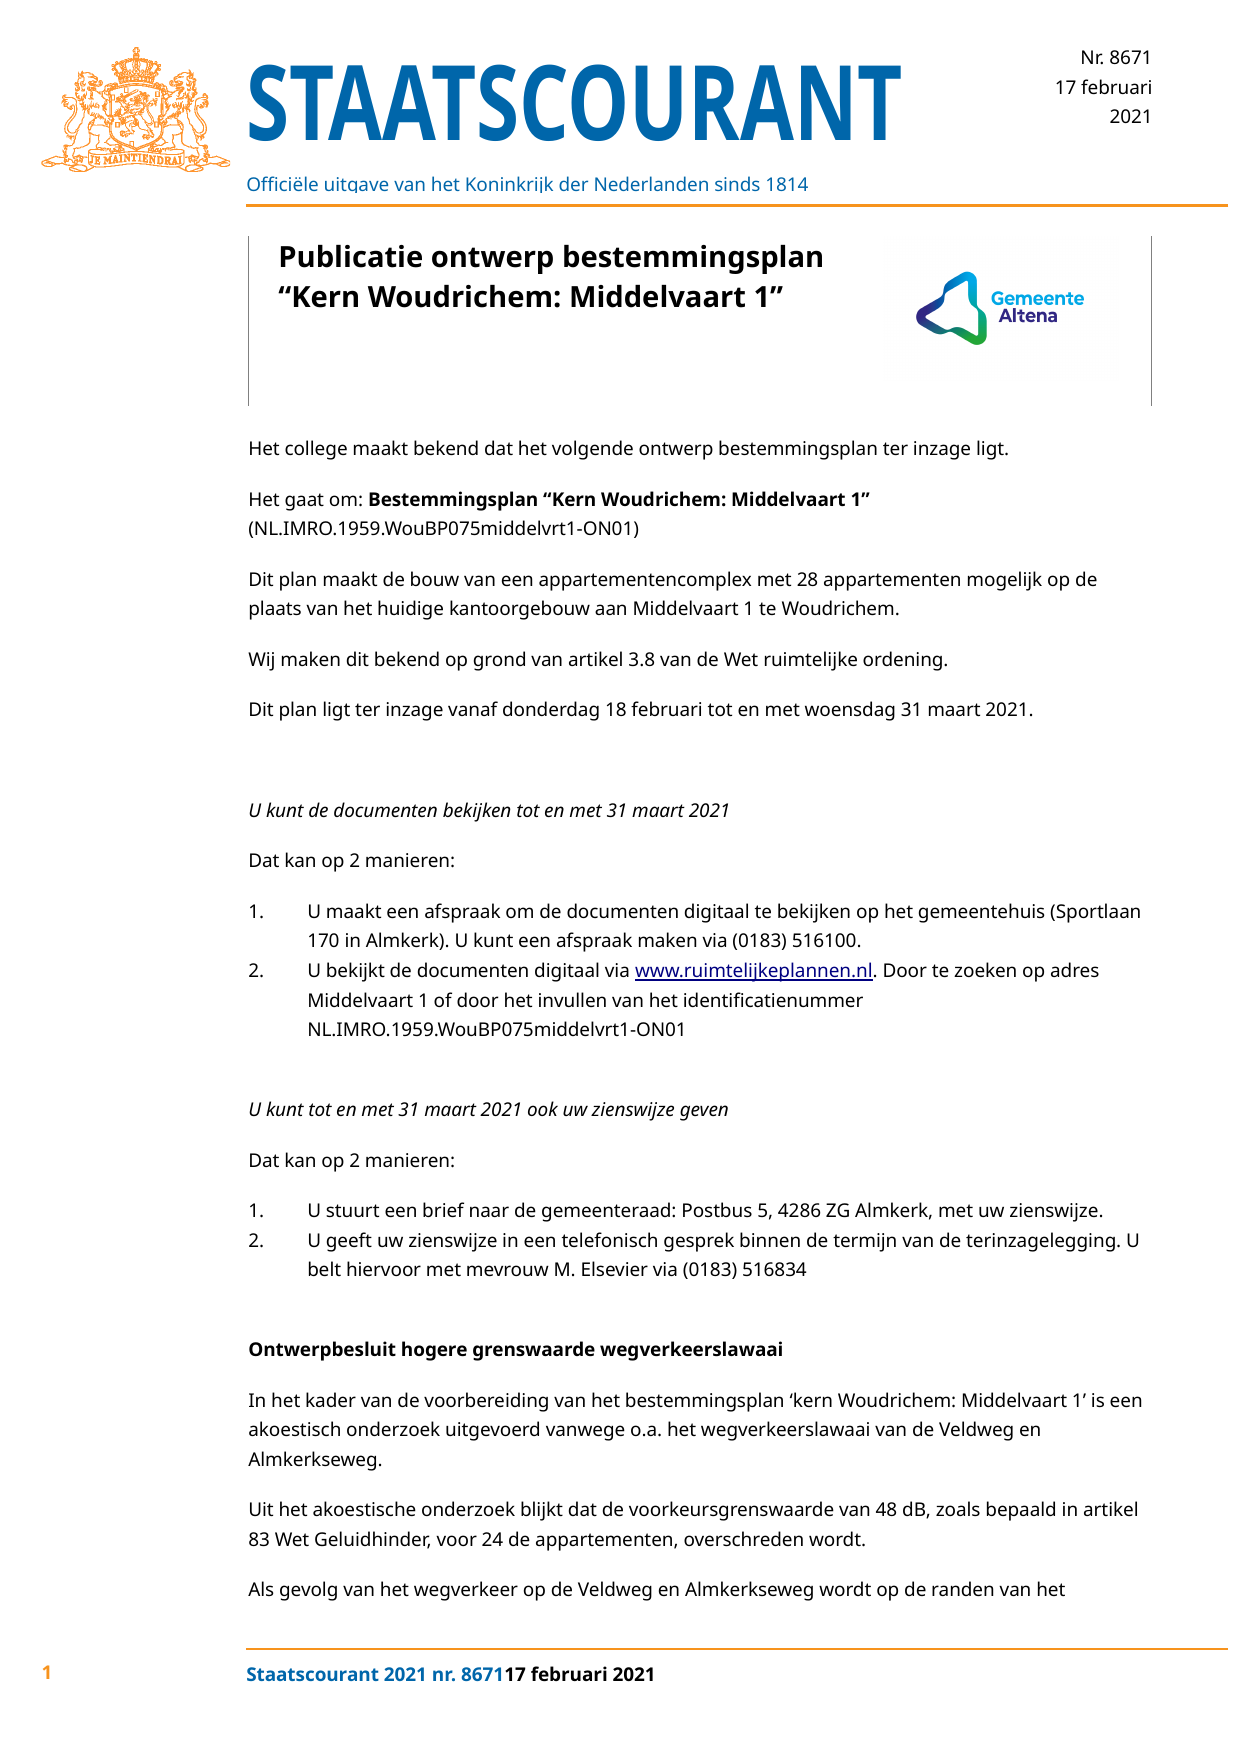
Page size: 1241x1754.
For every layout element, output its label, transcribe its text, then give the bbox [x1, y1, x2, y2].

text Dat kan op 2 manieren: [248, 848, 1152, 873]
text U kunt tot en met 31 maart 2021 ook uw zienswijze geven [248, 1096, 1152, 1122]
text Als gevolg van het wegverkeer op de Veldweg en Almkerkseweg wordt op de randen van het [248, 1576, 1152, 1602]
text In het kader van de voorbereiding van het bestemmingsplan ‘kern Woudrichem: Middelvaart 1’ is een akoestisch onderzoek uitgevoerd vanwege o.a. het wegverkeerslawaai van de Veldweg en Almkerkseweg. [248, 1387, 1152, 1472]
text Ontwerpbesluit hogere grenswaarde wegverkeerslawaai [248, 1336, 1152, 1362]
text Uit het akoestische onderzoek blijkt dat de voorkeursgrenswaarde van 48 dB, zoals bepaald in artikel 83 Wet Geluidhinder, voor 24 de appartementen, overschreden wordt. [248, 1496, 1152, 1552]
text Dat kan op 2 manieren: [248, 1147, 1152, 1172]
text U kunt de documenten bekijken tot en met 31 maart 2021 [248, 797, 1152, 823]
table_header [850, 236, 1151, 406]
text Het gaat om: Bestemmingsplan “Kern Woudrichem: Middelvaart 1” (NL.IMRO.1959.WouBP075middelvrt1-ON01) [248, 486, 1152, 541]
table_header Publicatie ontwerp bestemmingsplan “Kern Woudrichem: Middelvaart 1” [249, 236, 850, 406]
text Dit plan maakt de bouw van een appartementencomplex met 28 appartementen mogelijk op de plaats van het huidige kantoorgebouw aan Middelvaart 1 te Woudrichem. [248, 566, 1152, 621]
picture [41, 47, 231, 172]
text Dit plan ligt ter inzage vanaf donderdag 18 februari tot en met woensdag 31 maart 2021. [248, 696, 1152, 722]
list U stuurt een brief naar de gemeenteraad: Postbus 5, 4286 ZG Almkerk, met uw zienswijze. [248, 1197, 1152, 1223]
list U bekijkt de documenten digitaal via www.ruimtelijkeplannen.nl. Door te zoeken op adres Middelvaart 1 of door het invullen van het identificatienummer NL.IMRO.1959.WouBP075middelvrt1-ON01 [248, 957, 1152, 1042]
list U geeft uw zienswijze in een telefonisch gesprek binnen de termijn van de terinzagelegging. U belt hiervoor met mevrouw M. Elsevier via (0183) 516834 [248, 1227, 1152, 1282]
text Wij maken dit bekend op grond van artikel 3.8 van de Wet ruimtelijke ordening. [248, 646, 1152, 672]
picture [882, 236, 1119, 381]
list U maakt een afspraak om de documenten digitaal te bekijken op het gemeentehuis (Sportlaan 170 in Almkerk). U kunt een afspraak maken via (0183) 516100. [248, 898, 1152, 953]
text Het college maakt bekend dat het volgende ontwerp bestemmingsplan ter inzage ligt. [248, 436, 1152, 461]
